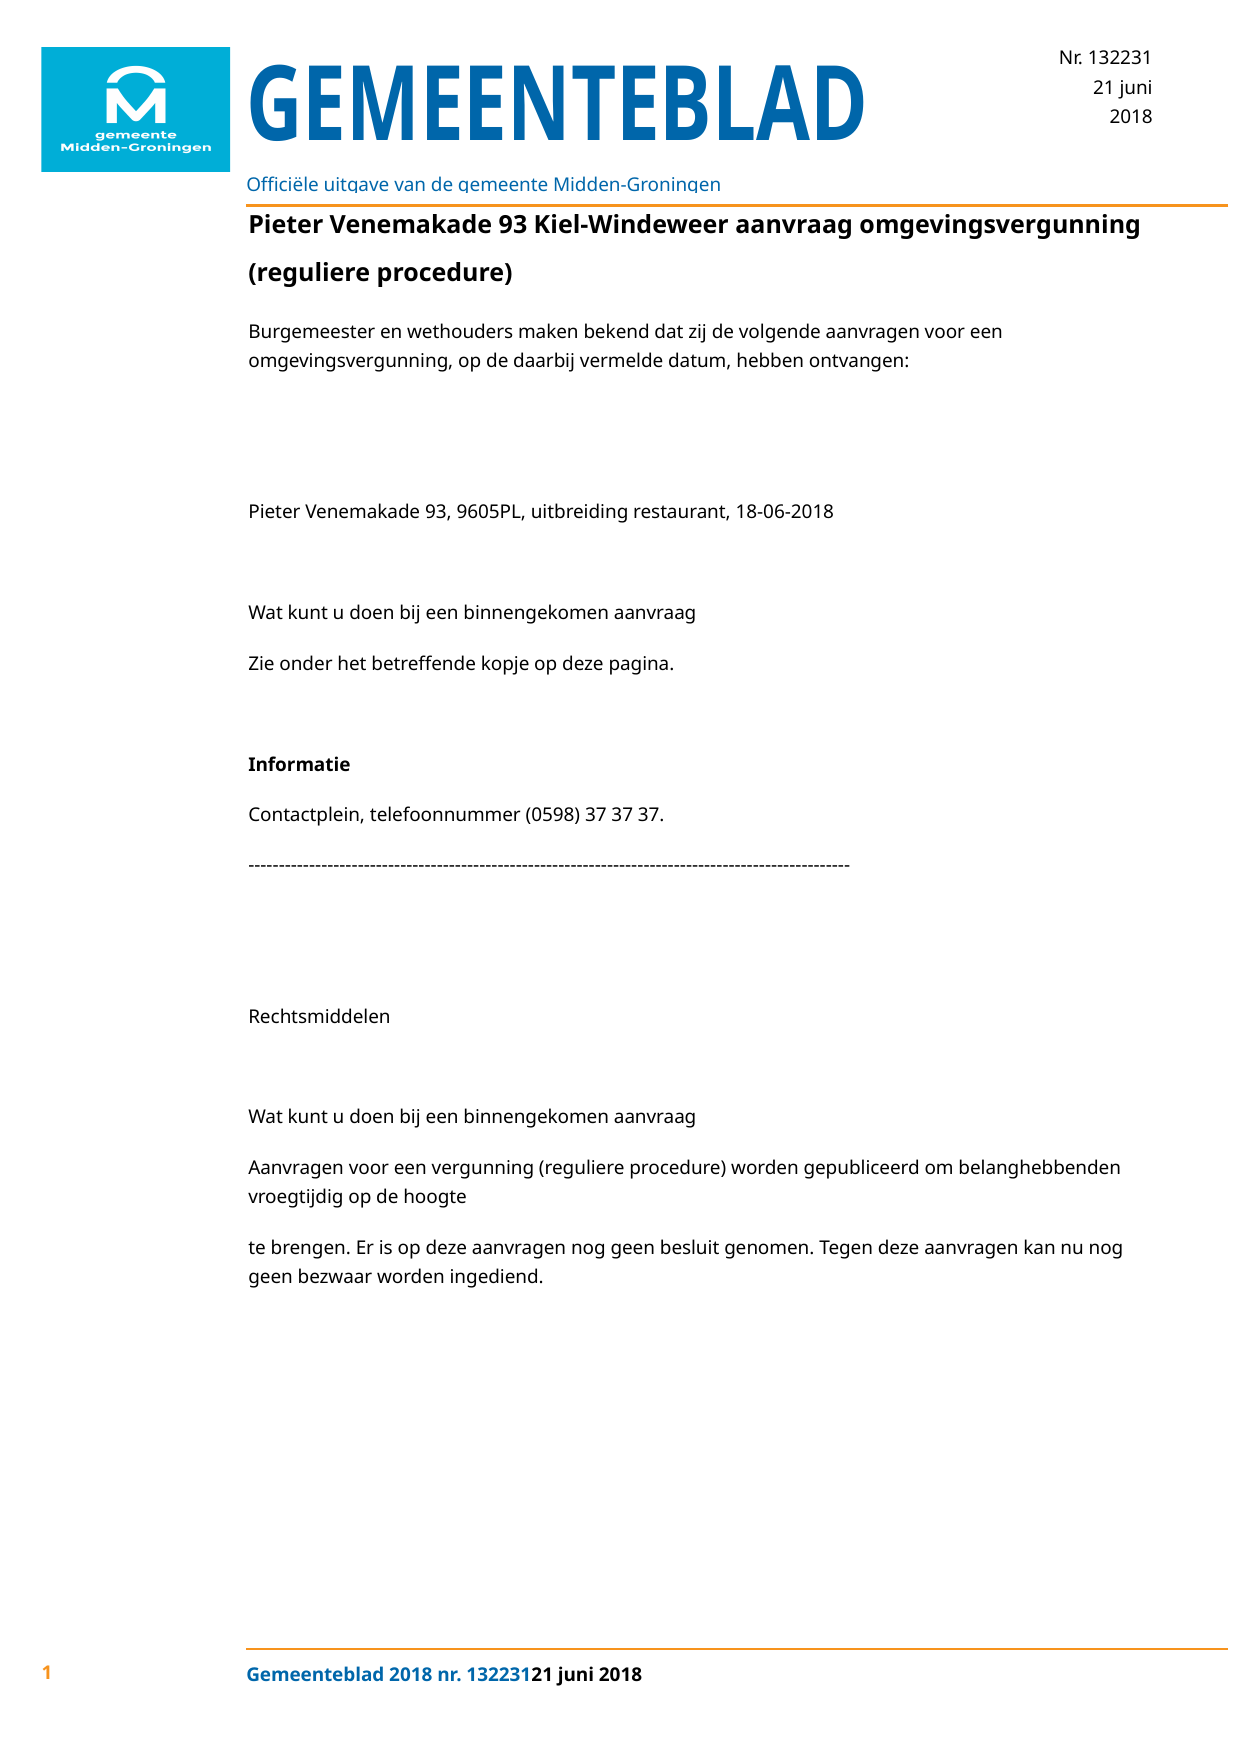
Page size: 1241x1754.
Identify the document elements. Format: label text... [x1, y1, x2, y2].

text Aanvragen voor een vergunning (reguliere procedure) worden gepubliceerd om belanghebbenden vroegtijdig op de hoogte [248, 1154, 1152, 1209]
text Pieter Venemakade 93 Kiel-Windeweer aanvraag omgevingsvergunning (reguliere procedure) [248, 207, 1152, 288]
text Wat kunt u doen bij een binnengekomen aanvraag [248, 1104, 1152, 1129]
text Pieter Venemakade 93, 9605PL, uitbreiding restaurant, 18-06-2018 [248, 499, 1152, 524]
text --------------------------------------------------------------------------------------------------- [248, 852, 1152, 877]
picture [184, 146, 190, 153]
text Zie onder het betreffende kopje op deze pagina. [248, 650, 1152, 676]
text Contactplein, telefoonnummer (0598) 37 37 37. [248, 801, 1152, 827]
text Informatie [248, 751, 1152, 777]
text Burgemeester en wethouders maken bekend dat zij de volgende aanvragen voor een omgevingsvergunning, op de daarbij vermelde datum, hebben ontvangen: [248, 318, 1152, 373]
picture [108, 66, 164, 82]
text Rechtsmiddelen [248, 1003, 1152, 1029]
picture [107, 89, 165, 122]
text Wat kunt u doen bij een binnengekomen aanvraag [248, 599, 1152, 625]
text te brengen. Er is op deze aanvragen nog geen besluit genomen. Tegen deze aanvragen kan nu nog geen bezwaar worden ingediend. [248, 1234, 1152, 1289]
